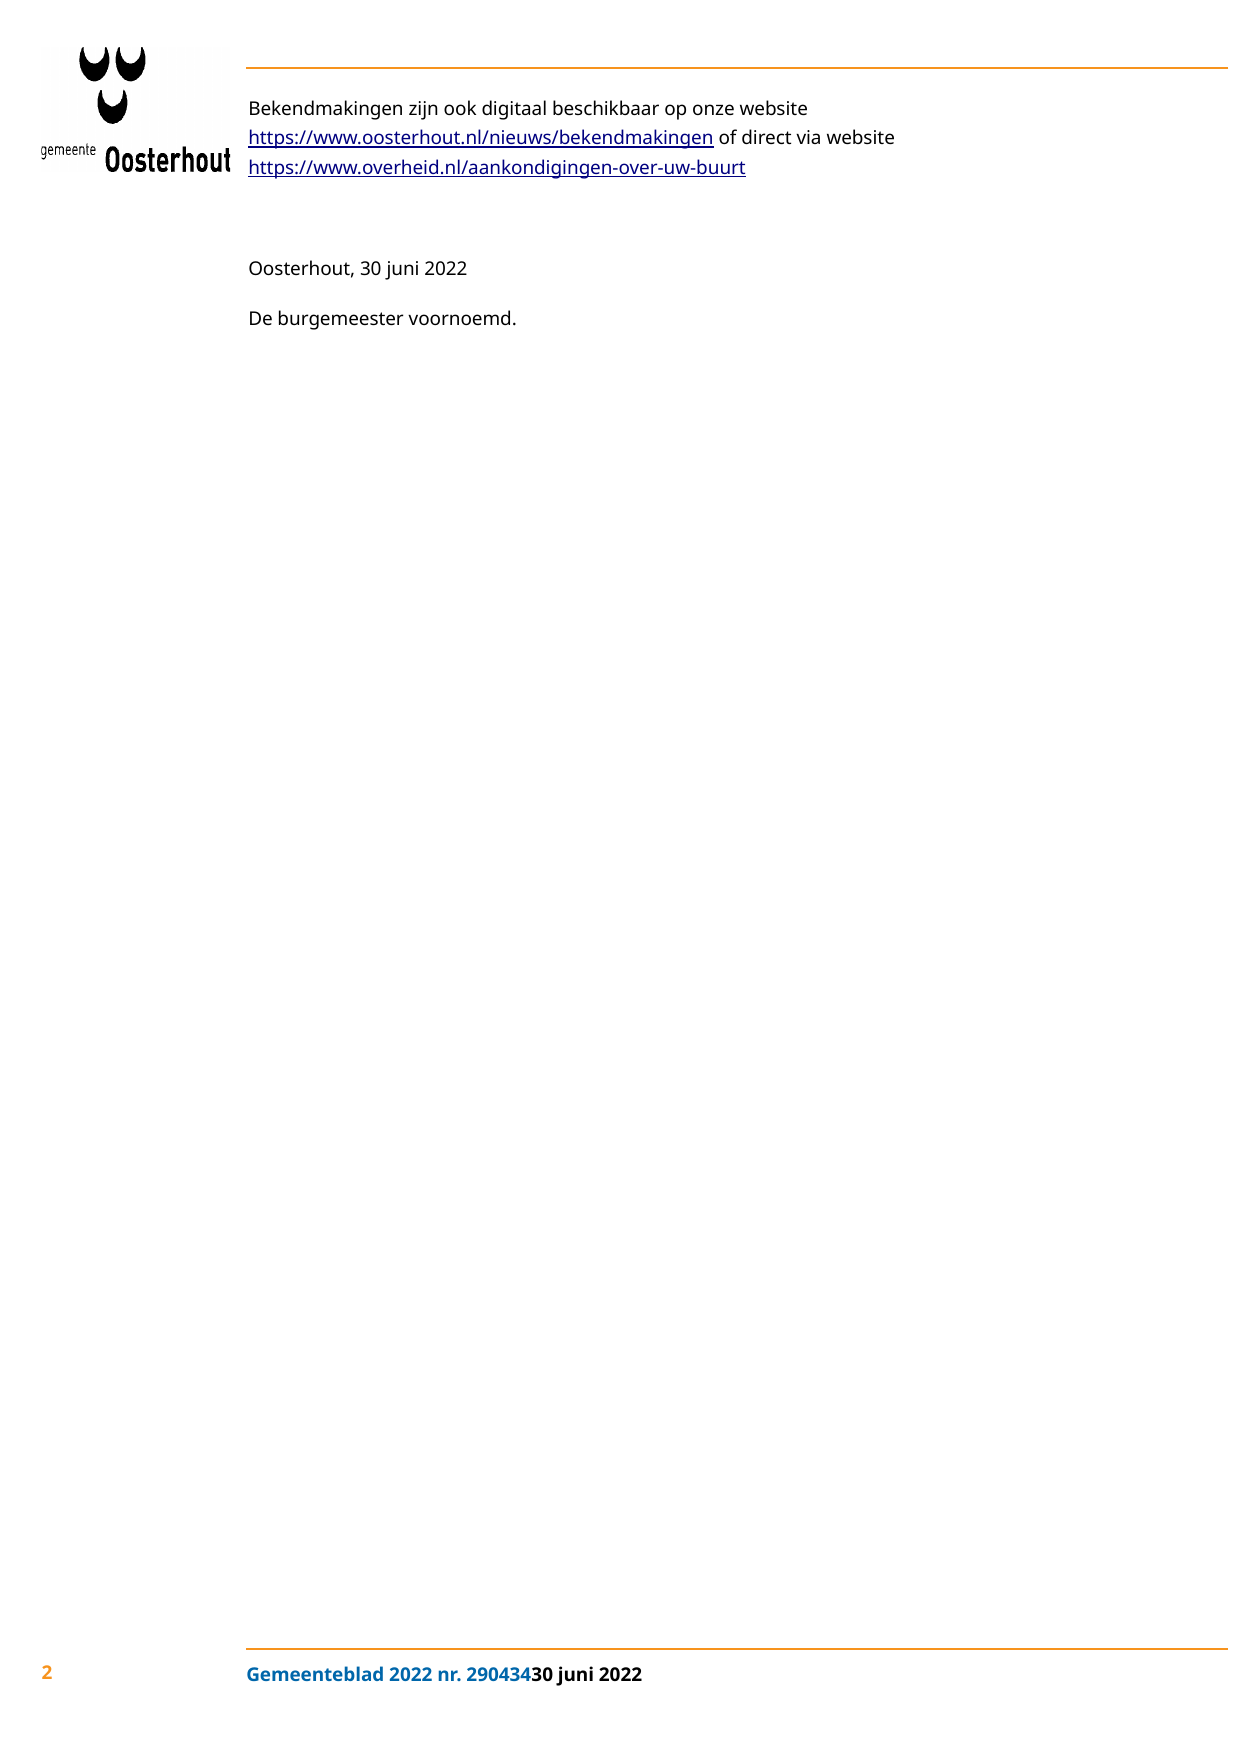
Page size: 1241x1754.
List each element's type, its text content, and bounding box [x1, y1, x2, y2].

text Oosterhout, 30 juni 2022 [248, 255, 1152, 281]
text De burgemeester voornoemd. [248, 305, 1152, 331]
text Bekendmakingen zijn ook digitaal beschikbaar op onze website https://www.oosterhout.nl/nieuws/bekendmakingen of direct via website https://www.overheid.nl/aankondigingen-over-uw-buurt [248, 95, 1152, 180]
picture [41, 47, 231, 172]
